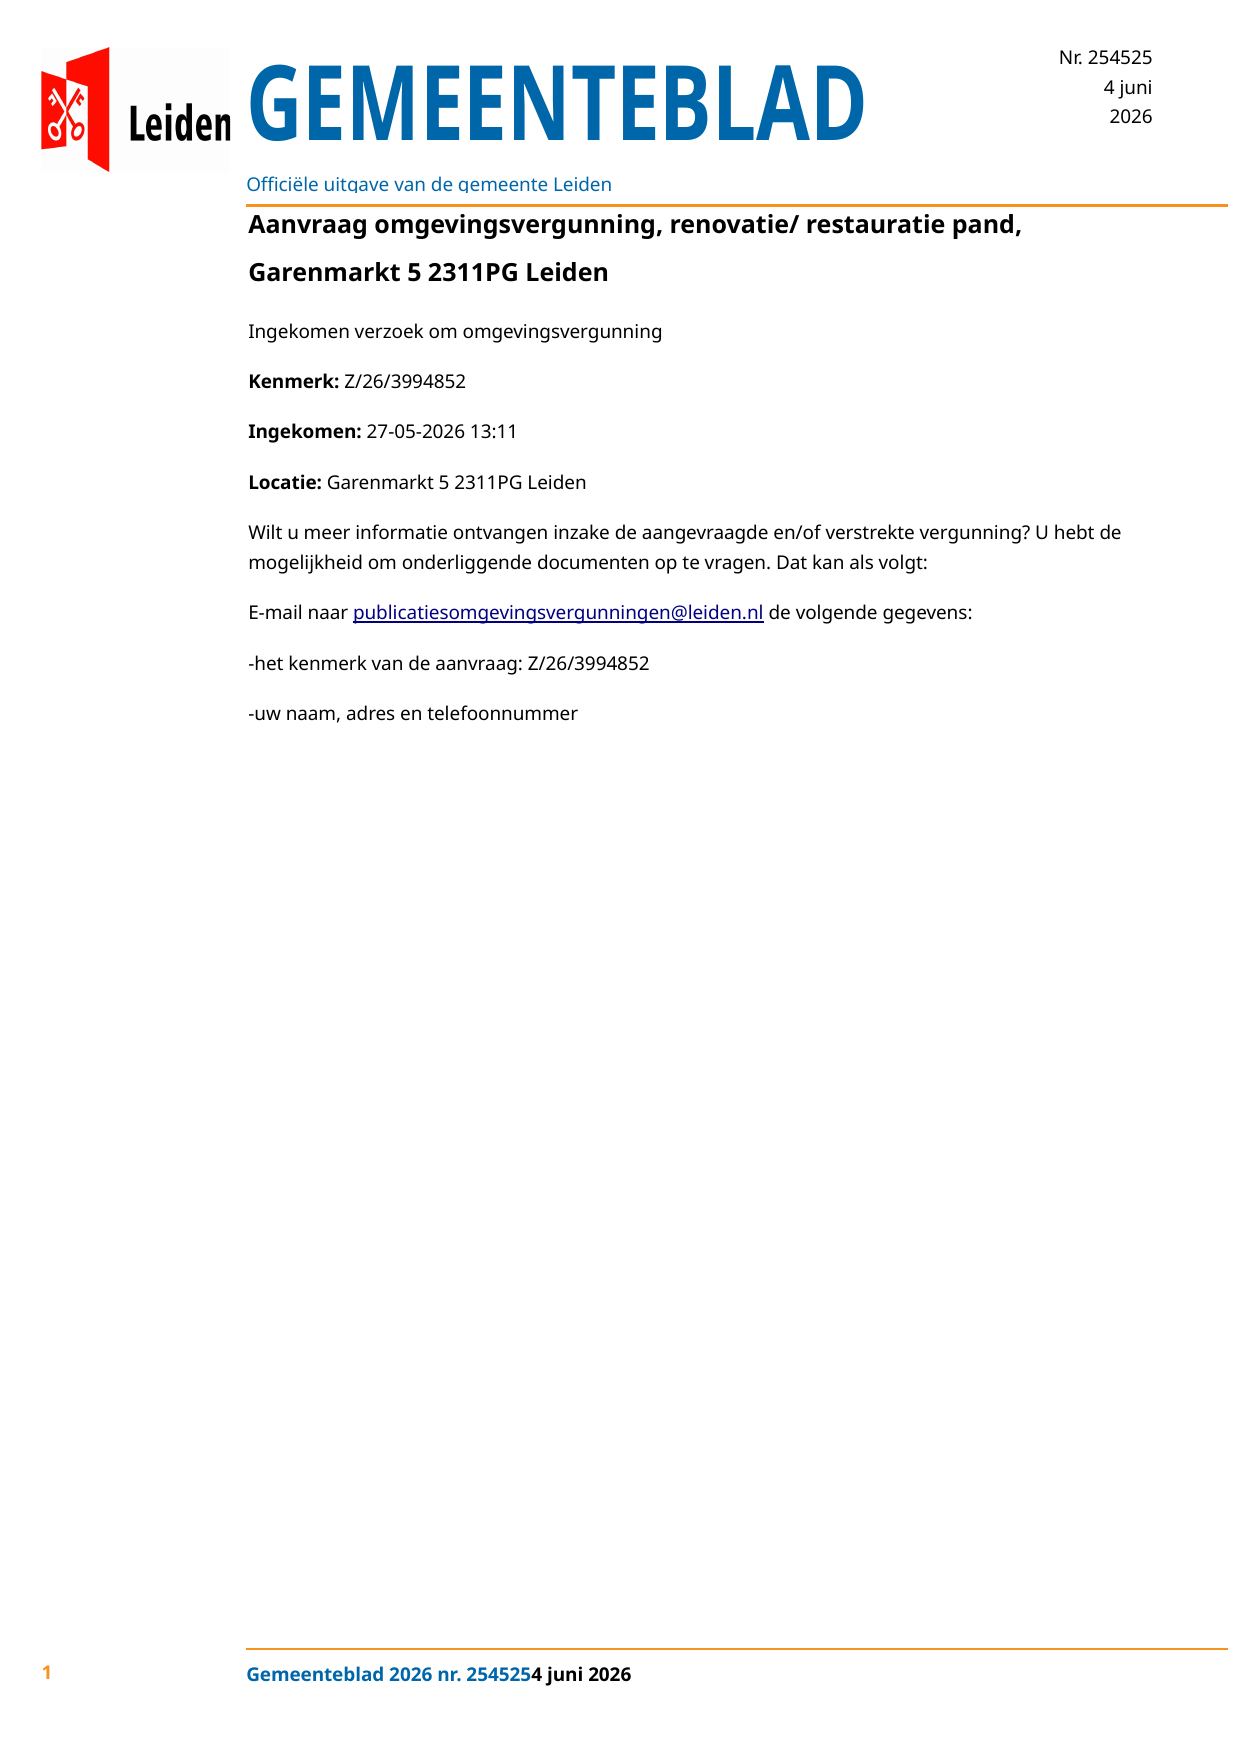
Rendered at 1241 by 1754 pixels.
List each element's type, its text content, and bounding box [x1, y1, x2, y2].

text Kenmerk: Z/26/3994852 [248, 368, 1152, 394]
text Locatie: Garenmarkt 5 2311PG Leiden [248, 469, 1152, 495]
text -uw naam, adres en telefoonnummer [248, 700, 1152, 726]
text -het kenmerk van de aanvraag: Z/26/3994852 [248, 650, 1152, 676]
text Aanvraag omgevingsvergunning, renovatie/ restauratie pand, Garenmarkt 5 2311PG Leiden [248, 207, 1152, 288]
text Wilt u meer informatie ontvangen inzake de aangevraagde en/of verstrekte vergunning? U hebt de mogelijkheid om onderliggende documenten op te vragen. Dat kan als volgt: [248, 519, 1152, 575]
text Ingekomen verzoek om omgevingsvergunning [248, 318, 1152, 344]
text Ingekomen: 27-05-2026 13:11 [248, 419, 1152, 444]
text E-mail naar publicatiesomgevingsvergunningen@leiden.nl de volgende gegevens: [248, 599, 1152, 625]
picture [41, 47, 231, 172]
